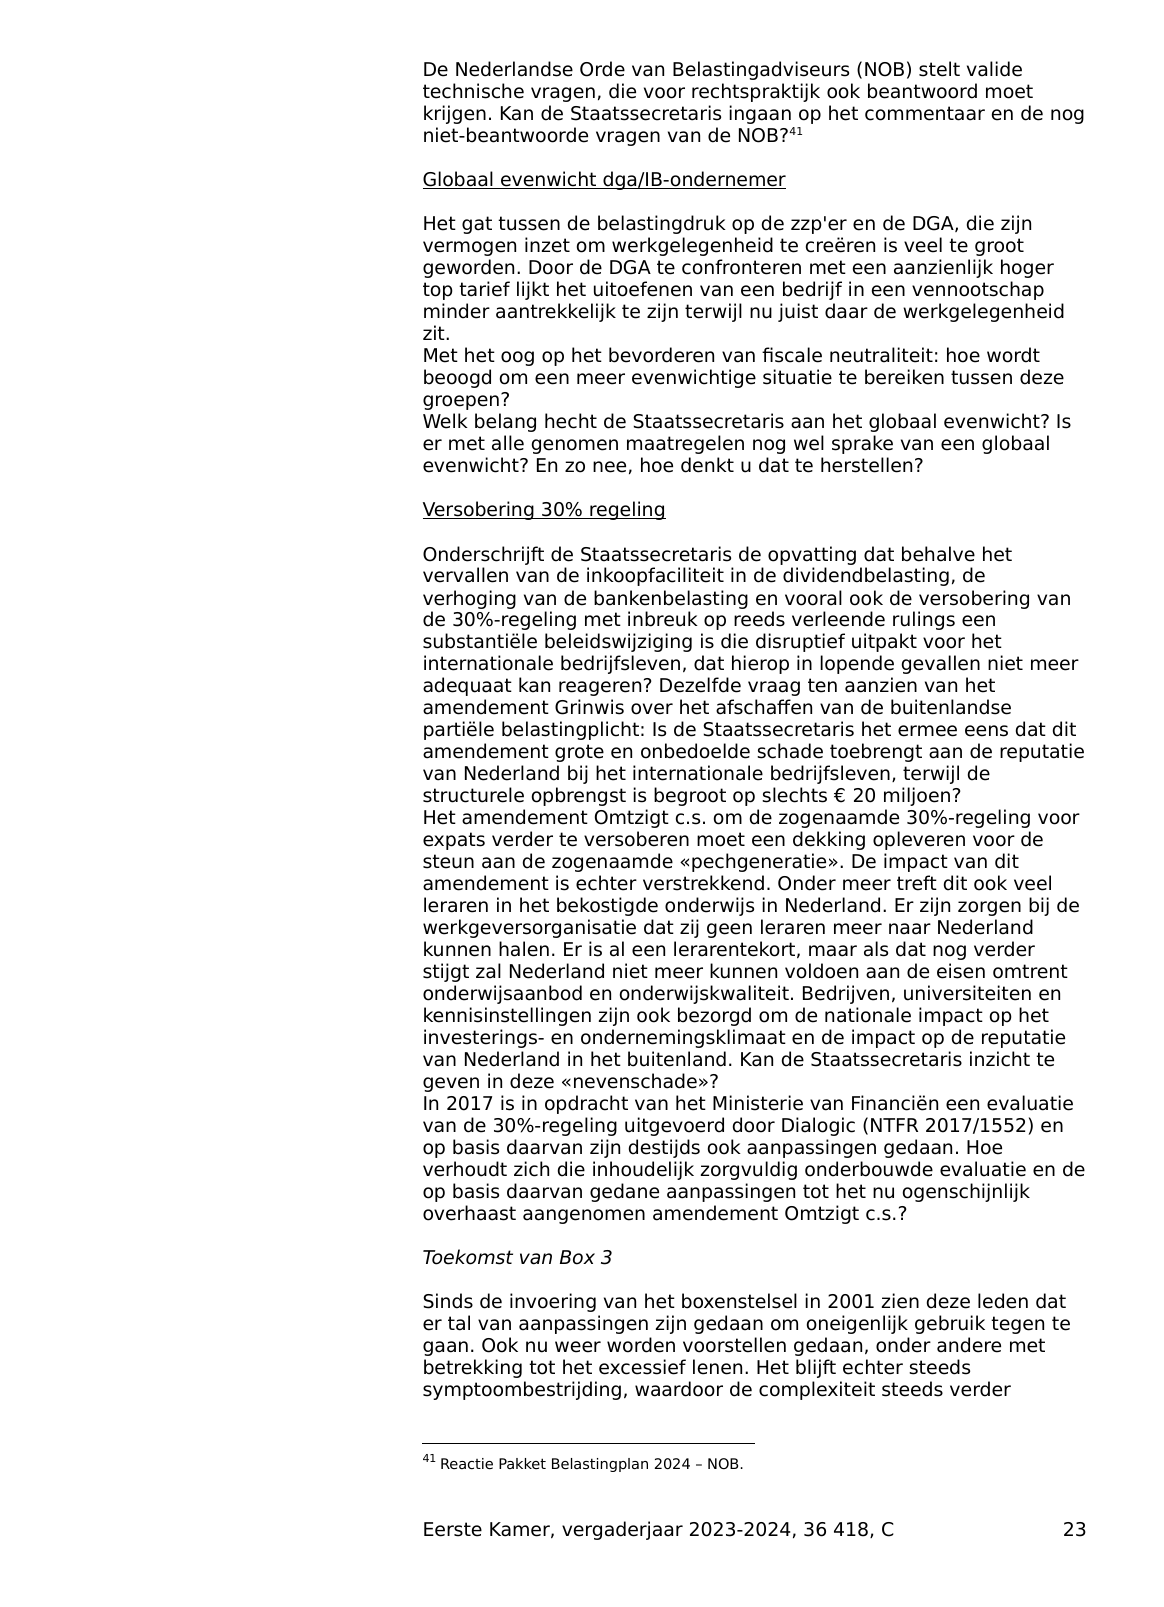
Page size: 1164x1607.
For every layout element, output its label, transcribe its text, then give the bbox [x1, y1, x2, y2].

text Het gat tussen de belastingdruk op de zzp'er en de DGA, die zijn vermogen inzet om werkgelegenheid te creëren is veel te groot geworden. Door de DGA te confronteren met een aanzienlijk hoger top tarief lijkt het uitoefenen van een bedrijf in een vennootschap minder aantrekkelijk te zijn terwijl nu juist daar de werkgelegenheid zit. [422, 213, 1087, 345]
text Sinds de invoering van het boxenstelsel in 2001 zien deze leden dat er tal van aanpassingen zijn gedaan om oneigenlijk gebruik tegen te gaan. Ook nu weer worden voorstellen gedaan, onder andere met betrekking tot het excessief lenen. Het blijft echter steeds symptoombestrijding, waardoor de complexiteit steeds verder [422, 1291, 1087, 1401]
text In 2017 is in opdracht van het Ministerie van Financiën een evaluatie van de 30%-regeling uitgevoerd door Dialogic (NTFR 2017/1552) en op basis daarvan zijn destijds ook aanpassingen gedaan. Hoe verhoudt zich die inhoudelijk zorgvuldig onderbouwde evaluatie en de op basis daarvan gedane aanpassingen tot het nu ogenschijnlijk overhaast aangenomen amendement Omtzigt c.s.? [422, 1093, 1087, 1225]
text De Nederlandse Orde van Belastingadviseurs (NOB) stelt valide technische vragen, die voor rechtspraktijk ook beantwoord moet krijgen. Kan de Staatssecretaris ingaan op het commentaar en de nog niet-beantwoorde vragen van de NOB? [422, 59, 1087, 147]
text Met het oog op het bevorderen van fiscale neutraliteit: hoe wordt beoogd om een meer evenwichtige situatie te bereiken tussen deze groepen? [422, 345, 1087, 411]
text Reactie Pakket Belastingplan 2024 – NOB. [422, 1452, 1087, 1474]
text Het amendement Omtzigt c.s. om de zogenaamde 30%-regeling voor expats verder te versoberen moet een dekking opleveren voor de steun aan de zogenaamde «pechgeneratie». De impact van dit amendement is echter verstrekkend. Onder meer treft dit ook veel leraren in het bekostigde onderwijs in Nederland. Er zijn zorgen bij de werkgeversorganisatie dat zij geen leraren meer naar Nederland kunnen halen. Er is al een lerarentekort, maar als dat nog verder stijgt zal Nederland niet meer kunnen voldoen aan de eisen omtrent onderwijsaanbod en onderwijskwaliteit. Bedrijven, universiteiten en kennisinstellingen zijn ook bezorgd om de nationale impact op het investerings- en ondernemingsklimaat en de impact op de reputatie van Nederland in het buitenland. Kan de Staatssecretaris inzicht te geven in deze «nevenschade»? [422, 807, 1087, 1093]
text Welk belang hecht de Staatssecretaris aan het globaal evenwicht? Is er met alle genomen maatregelen nog wel sprake van een globaal evenwicht? En zo nee, hoe denkt u dat te herstellen? [422, 411, 1087, 477]
subtitle Globaal evenwicht dga/IB-ondernemer [422, 169, 1087, 191]
subtitle Versobering 30% regeling [422, 499, 1087, 521]
subtitle Toekomst van Box 3 [422, 1247, 1087, 1269]
text Onderschrijft de Staatssecretaris de opvatting dat behalve het vervallen van de inkoopfaciliteit in de dividendbelasting, de verhoging van de bankenbelasting en vooral ook de versobering van de 30%-regeling met inbreuk op reeds verleende rulings een substantiële beleidswijziging is die disruptief uitpakt voor het internationale bedrijfsleven, dat hierop in lopende gevallen niet meer adequaat kan reageren? Dezelfde vraag ten aanzien van het amendement Grinwis over het afschaffen van de buitenlandse partiële belastingplicht: Is de Staatssecretaris het ermee eens dat dit amendement grote en onbedoelde schade toebrengt aan de reputatie van Nederland bij het internationale bedrijfsleven, terwijl de structurele opbrengst is begroot op slechts € 20 miljoen? [422, 543, 1087, 807]
